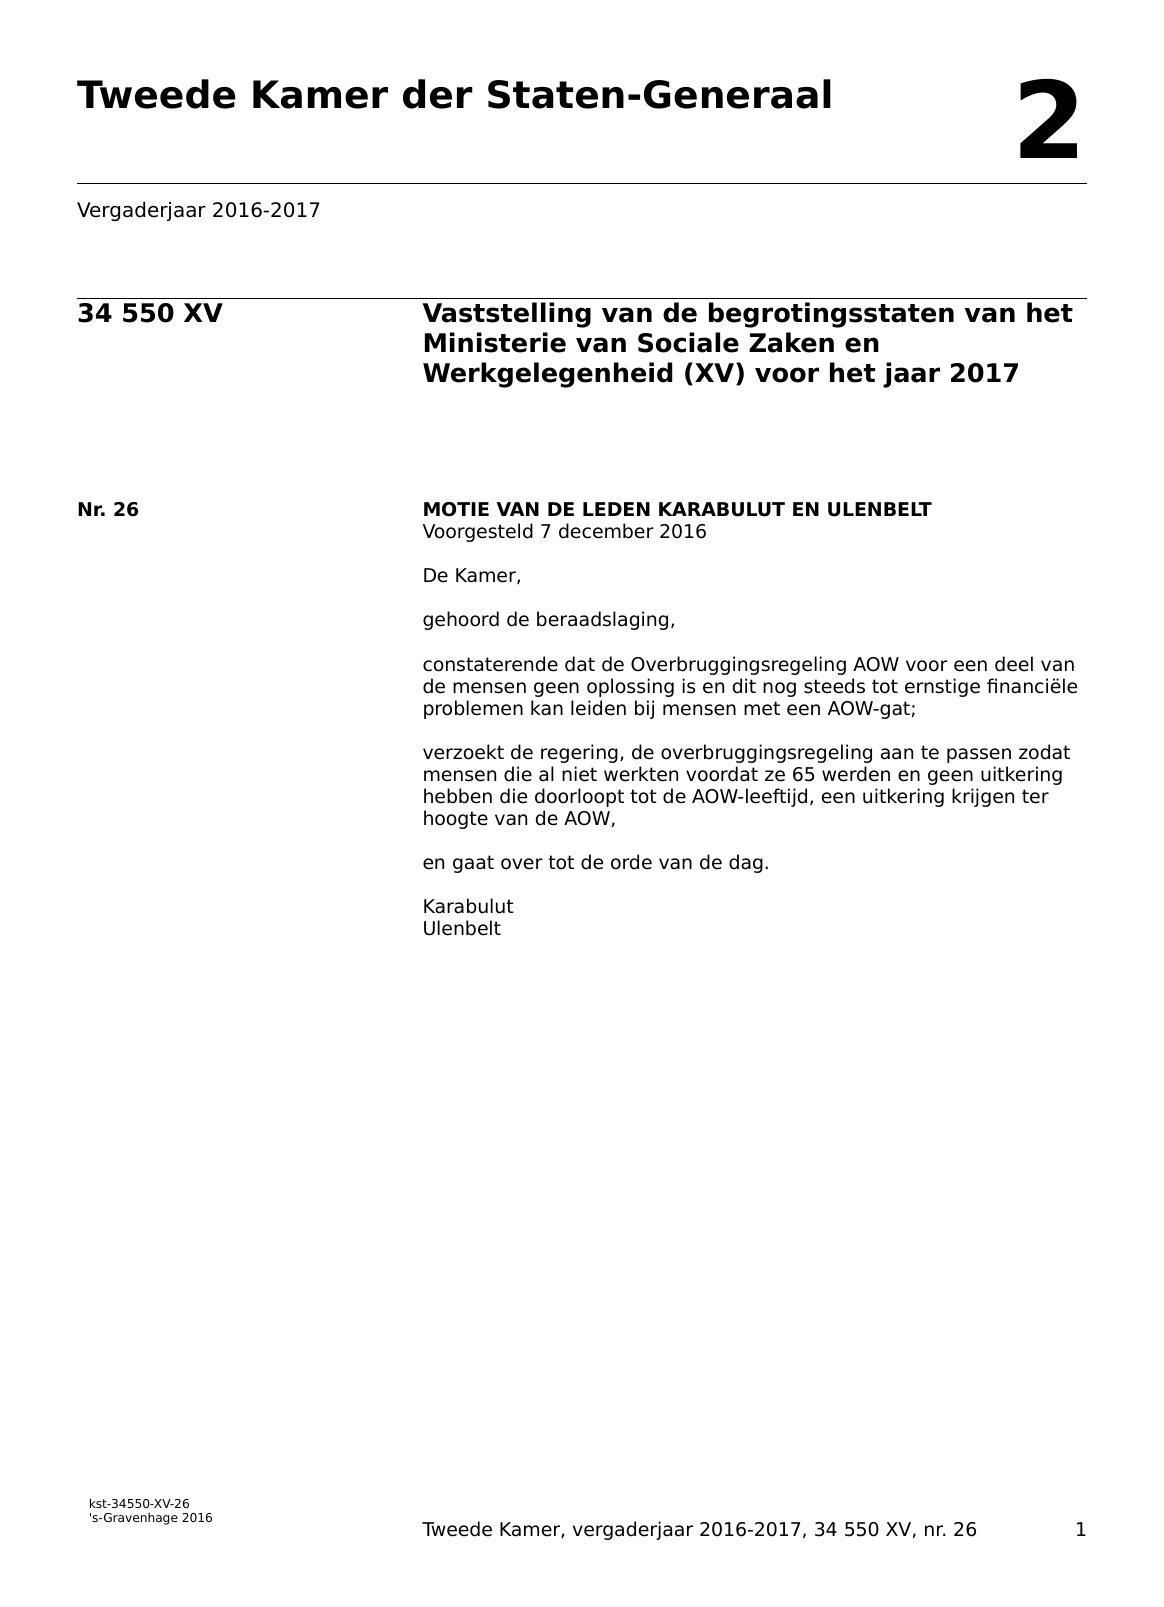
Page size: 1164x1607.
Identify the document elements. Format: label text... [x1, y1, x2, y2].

text en gaat over tot de orde van de dag. [422, 852, 1087, 874]
text Voorgesteld 7 december 2016 [422, 521, 1087, 543]
table_cell Vergaderjaar 2016-2017 [77, 184, 1087, 298]
subtitle Nr. 26 MOTIE VAN DE LEDEN KARABULUT EN ULENBELT [77, 499, 1087, 521]
text verzoekt de regering, de overbruggingsregeling aan te passen zodat mensen die al niet werkten voordat ze 65 werden en geen uitkering hebben die doorloopt tot de AOW-leeftijd, een uitkering krijgen ter hoogte van de AOW, [422, 742, 1087, 829]
table_header Tweede Kamer der Staten-Generaal [77, 59, 886, 183]
text 's-Gravenhage 2016 [88, 1511, 323, 1525]
text De Kamer, [422, 565, 1087, 587]
text constaterende dat de Overbruggingsregeling AOW voor een deel van de mensen geen oplossing is en dit nog steeds tot ernstige financiële problemen kan leiden bij mensen met een AOW-gat; [422, 653, 1087, 719]
table_header 2 [886, 59, 1087, 183]
subtitle 34 550 XV Vaststelling van de begrotingsstaten van het Ministerie van Sociale Zaken en Werkgelegenheid (XV) voor het jaar 2017 [77, 299, 1087, 388]
text kst-34550-XV-26 [88, 1497, 323, 1511]
text Karabulut [422, 896, 1087, 918]
text Ulenbelt [422, 918, 1087, 940]
text gehoord de beraadslaging, [422, 609, 1087, 631]
